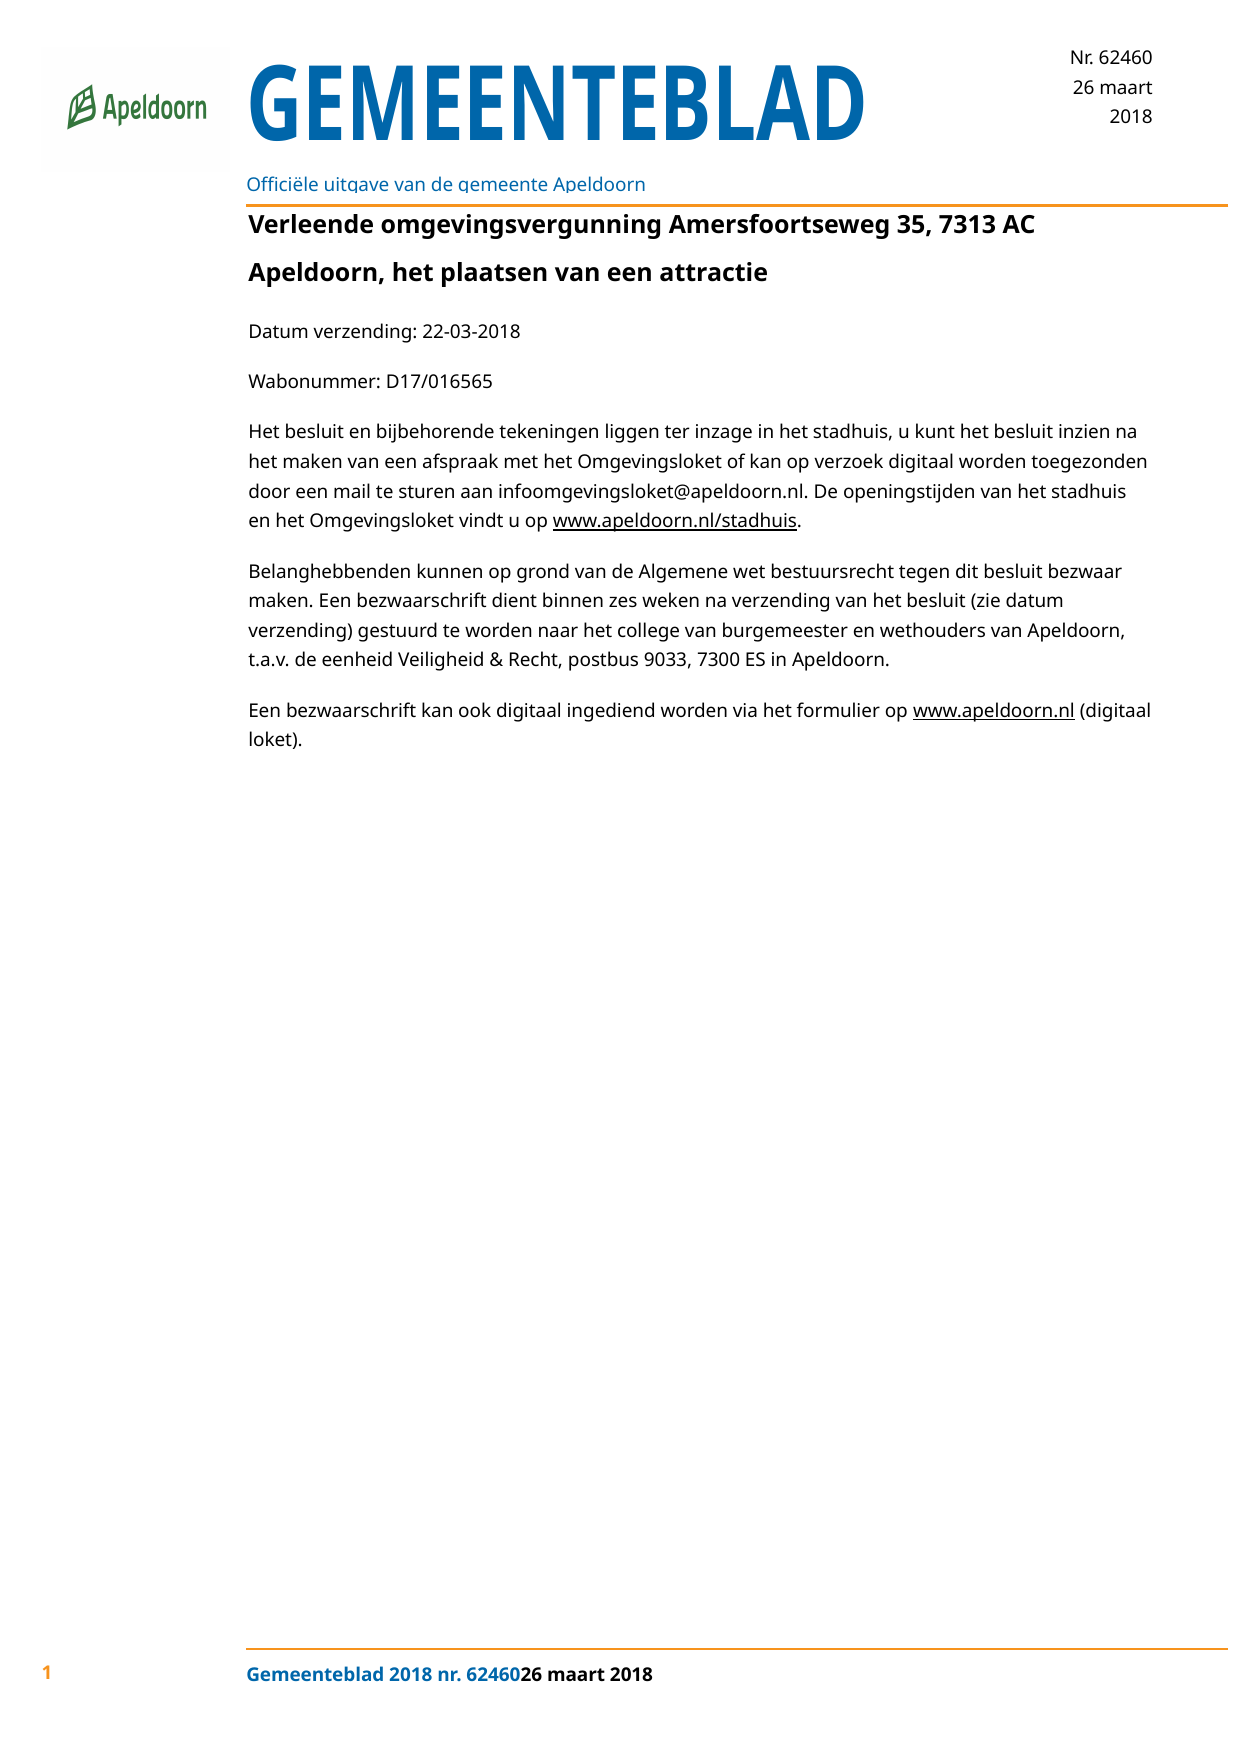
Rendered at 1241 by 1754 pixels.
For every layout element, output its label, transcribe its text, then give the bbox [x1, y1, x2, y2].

picture [41, 47, 231, 172]
text Een bezwaarschrift kan ook digitaal ingediend worden via het formulier op www.apeldoorn.nl (digitaal loket). [248, 697, 1152, 752]
text Het besluit en bijbehorende tekeningen liggen ter inzage in het stadhuis, u kunt het besluit inzien na het maken van een afspraak met het Omgevingsloket of kan op verzoek digitaal worden toegezonden door een mail te sturen aan infoomgevingsloket@apeldoorn.nl. De openingstijden van het stadhuis en het Omgevingsloket vindt u op www.apeldoorn.nl/stadhuis. [248, 419, 1152, 533]
text Verleende omgevingsvergunning Amersfoortseweg 35, 7313 AC Apeldoorn, het plaatsen van een attractie [248, 207, 1152, 288]
text Wabonummer: D17/016565 [248, 368, 1152, 394]
text Datum verzending: 22-03-2018 [248, 318, 1152, 344]
text Belanghebbenden kunnen op grond van de Algemene wet bestuursrecht tegen dit besluit bezwaar maken. Een bezwaarschrift dient binnen zes weken na verzending van het besluit (zie datum verzending) gestuurd te worden naar het college van burgemeester en wethouders van Apeldoorn, t.a.v. de eenheid Veiligheid & Recht, postbus 9033, 7300 ES in Apeldoorn. [248, 558, 1152, 672]
